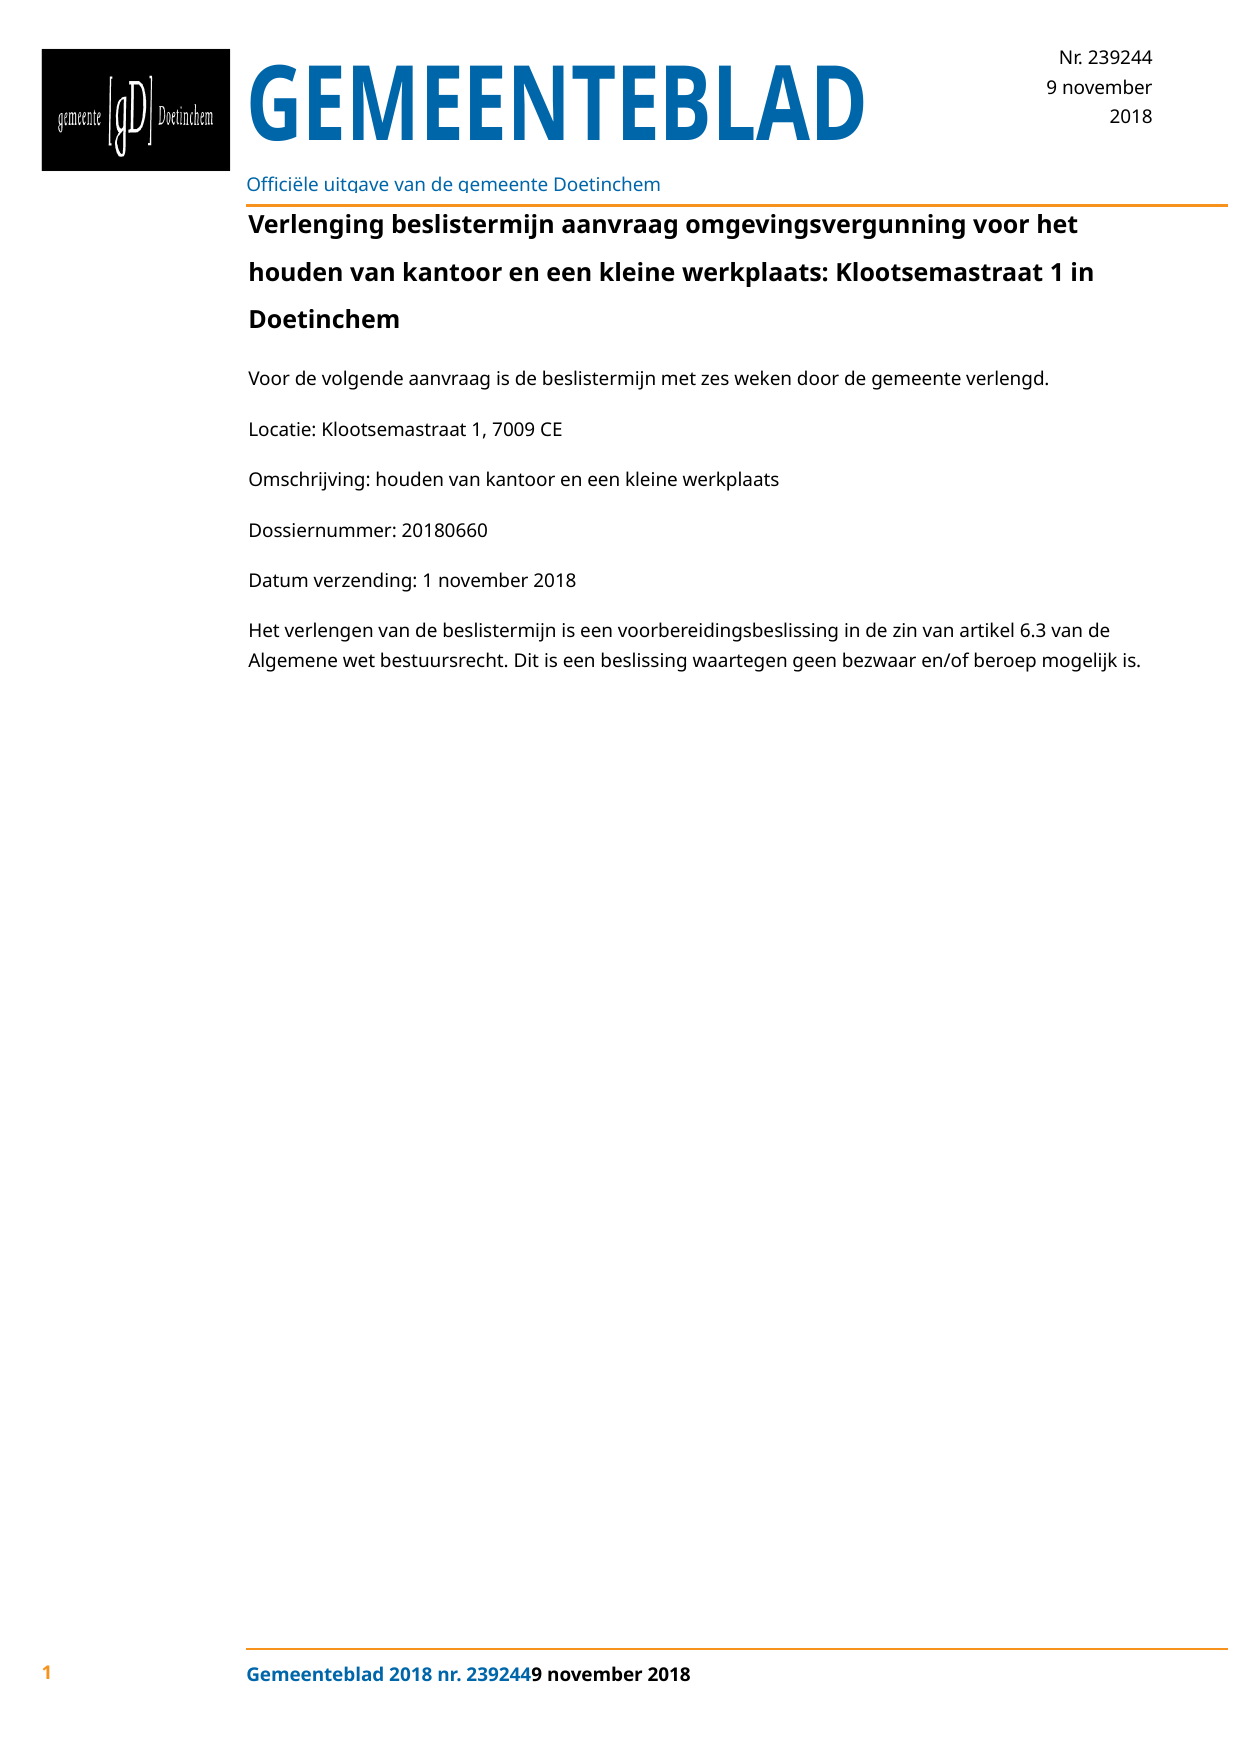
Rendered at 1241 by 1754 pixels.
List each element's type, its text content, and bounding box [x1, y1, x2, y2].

text Verlenging beslistermijn aanvraag omgevingsvergunning voor het houden van kantoor en een kleine werkplaats: Klootsemastraat 1 in Doetinchem [248, 207, 1152, 336]
text Datum verzending: 1 november 2018 [248, 567, 1152, 593]
picture [41, 47, 231, 172]
text Dossiernummer: 20180660 [248, 517, 1152, 542]
text Voor de volgende aanvraag is de beslistermijn met zes weken door de gemeente verlengd. [248, 366, 1152, 391]
text Omschrijving: houden van kantoor en een kleine werkplaats [248, 466, 1152, 492]
text Het verlengen van de beslistermijn is een voorbereidingsbeslissing in de zin van artikel 6.3 van de Algemene wet bestuursrecht. Dit is een beslissing waartegen geen bezwaar en/of beroep mogelijk is. [248, 618, 1152, 673]
text Locatie: Klootsemastraat 1, 7009 CE [248, 416, 1152, 442]
